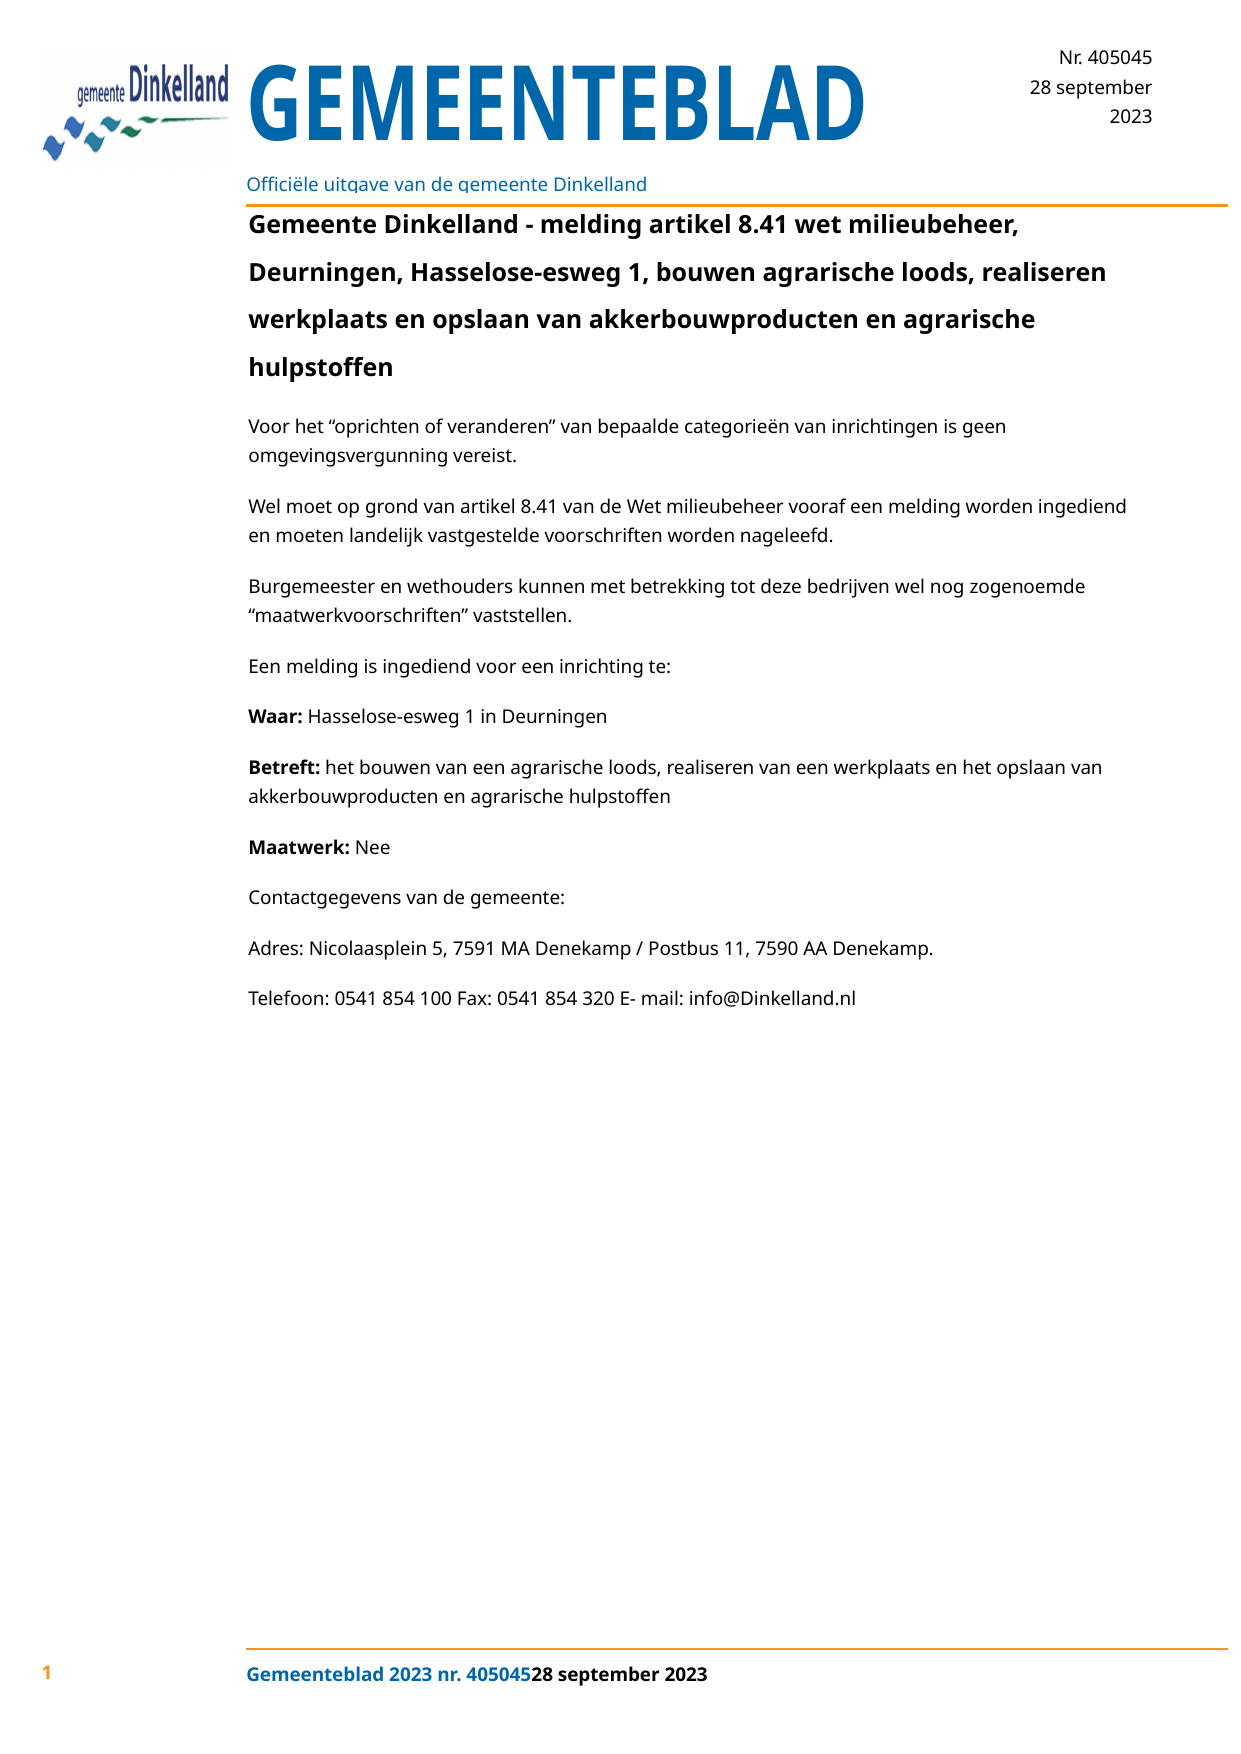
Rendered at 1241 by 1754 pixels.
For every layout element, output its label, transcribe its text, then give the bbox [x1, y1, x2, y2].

text Contactgegevens van de gemeente: [248, 884, 1152, 910]
text Maatwerk: Nee [248, 834, 1152, 860]
text Voor het “oprichten of veranderen” van bepaalde categorieën van inrichtingen is geen omgevingsvergunning vereist. [248, 413, 1152, 468]
text Waar: Hasselose-esweg 1 in Deurningen [248, 703, 1152, 729]
text Burgemeester en wethouders kunnen met betrekking tot deze bedrijven wel nog zogenoemde “maatwerkvoorschriften” vaststellen. [248, 573, 1152, 628]
text Gemeente Dinkelland - melding artikel 8.41 wet milieubeheer, Deurningen, Hasselose-esweg 1, bouwen agrarische loods, realiseren werkplaats en opslaan van akkerbouwproducten en agrarische hulpstoffen [248, 207, 1152, 384]
text Betreft: het bouwen van een agrarische loods, realiseren van een werkplaats en het opslaan van akkerbouwproducten en agrarische hulpstoffen [248, 754, 1152, 809]
text Adres: Nicolaasplein 5, 7591 MA Denekamp / Postbus 11, 7590 AA Denekamp. [248, 935, 1152, 961]
text Een melding is ingediend voor een inrichting te: [248, 653, 1152, 679]
picture [41, 47, 231, 172]
text Telefoon: 0541 854 100 Fax: 0541 854 320 E- mail: info@Dinkelland.nl [248, 985, 1152, 1011]
text Wel moet op grond van artikel 8.41 van de Wet milieubeheer vooraf een melding worden ingediend en moeten landelijk vastgestelde voorschriften worden nageleefd. [248, 493, 1152, 548]
